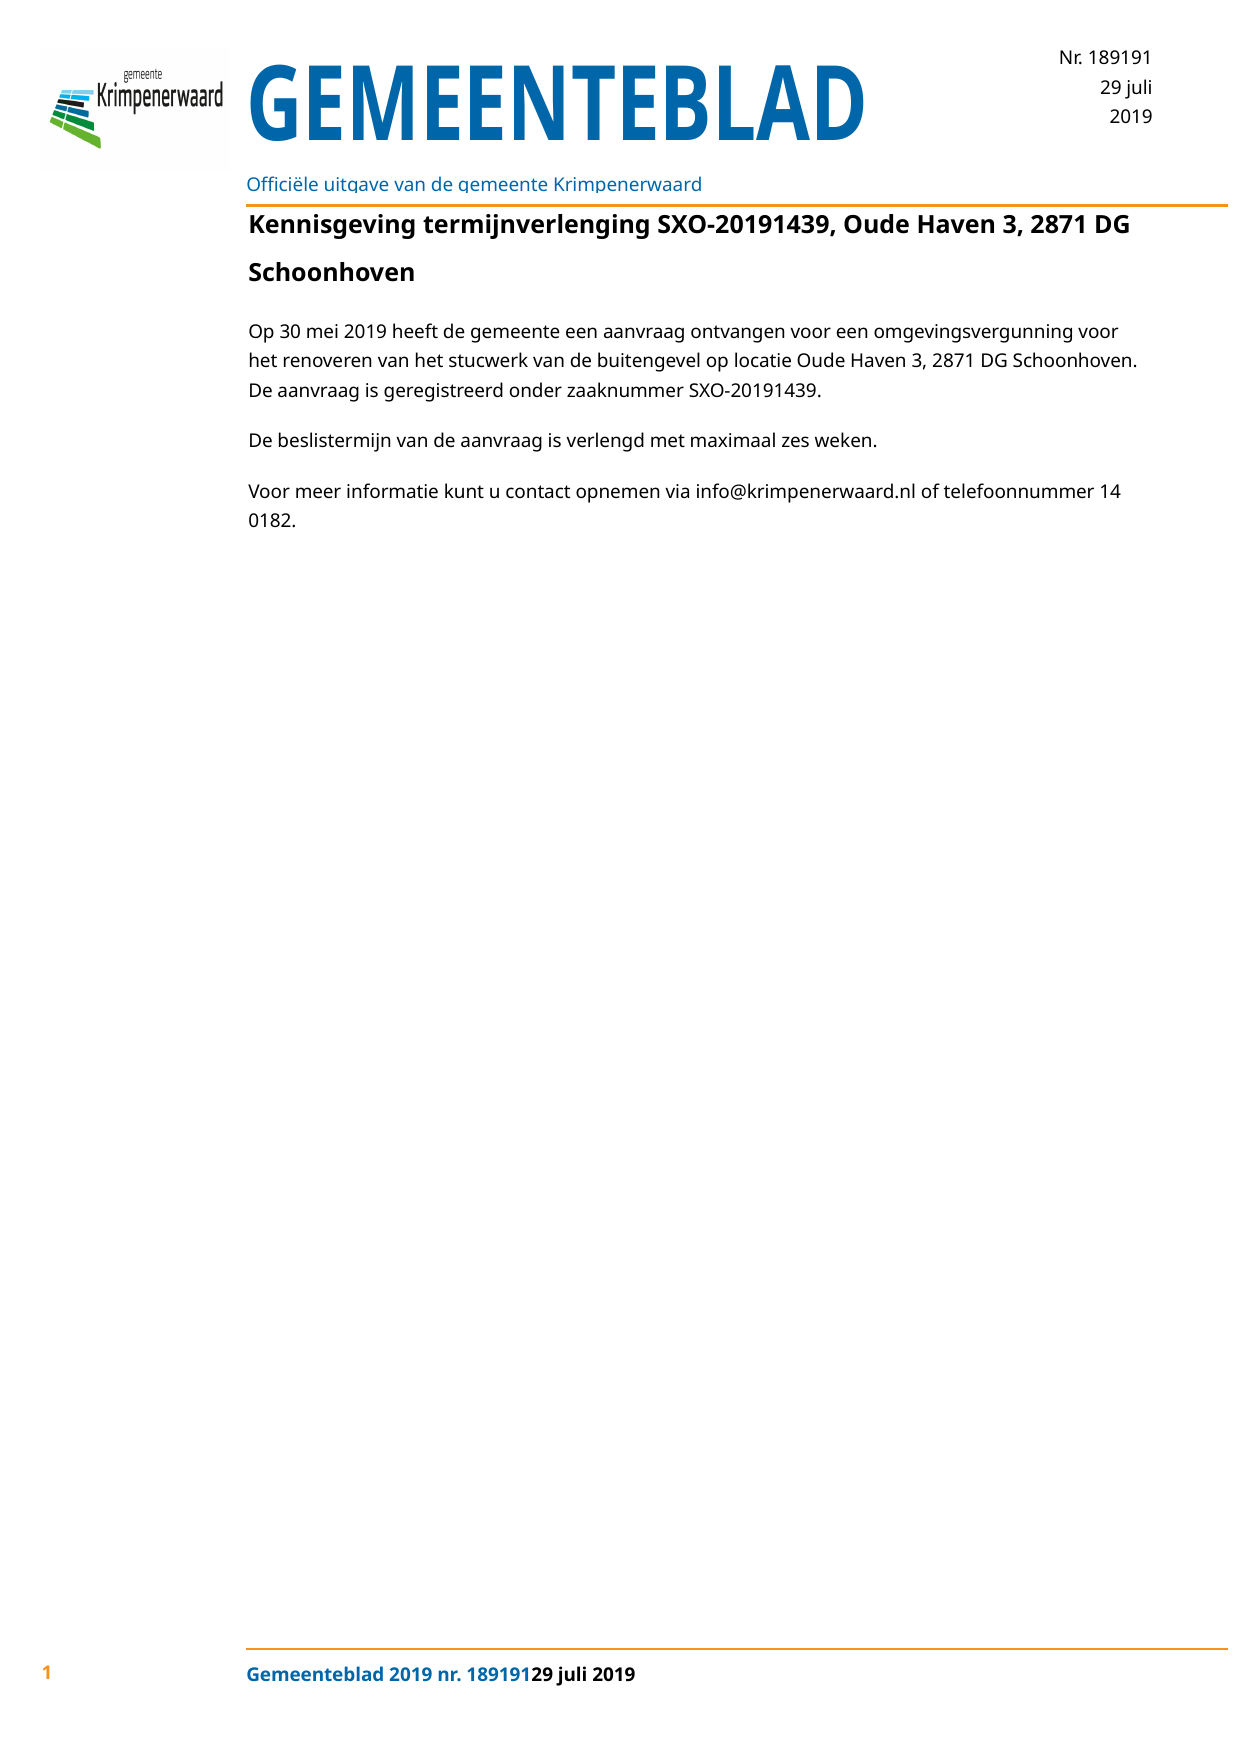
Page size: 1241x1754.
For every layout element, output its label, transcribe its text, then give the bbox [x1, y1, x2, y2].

picture [41, 47, 231, 172]
text Kennisgeving termijnverlenging SXO-20191439, Oude Haven 3, 2871 DG Schoonhoven [248, 207, 1152, 288]
text Voor meer informatie kunt u contact opnemen via info@krimpenerwaard.nl of telefoonnummer 14 0182. [248, 478, 1152, 533]
text De beslistermijn van de aanvraag is verlengd met maximaal zes weken. [248, 427, 1152, 453]
text Op 30 mei 2019 heeft de gemeente een aanvraag ontvangen voor een omgevingsvergunning voor het renoveren van het stucwerk van de buitengevel op locatie Oude Haven 3, 2871 DG Schoonhoven. De aanvraag is geregistreerd onder zaaknummer SXO-20191439. [248, 318, 1152, 403]
